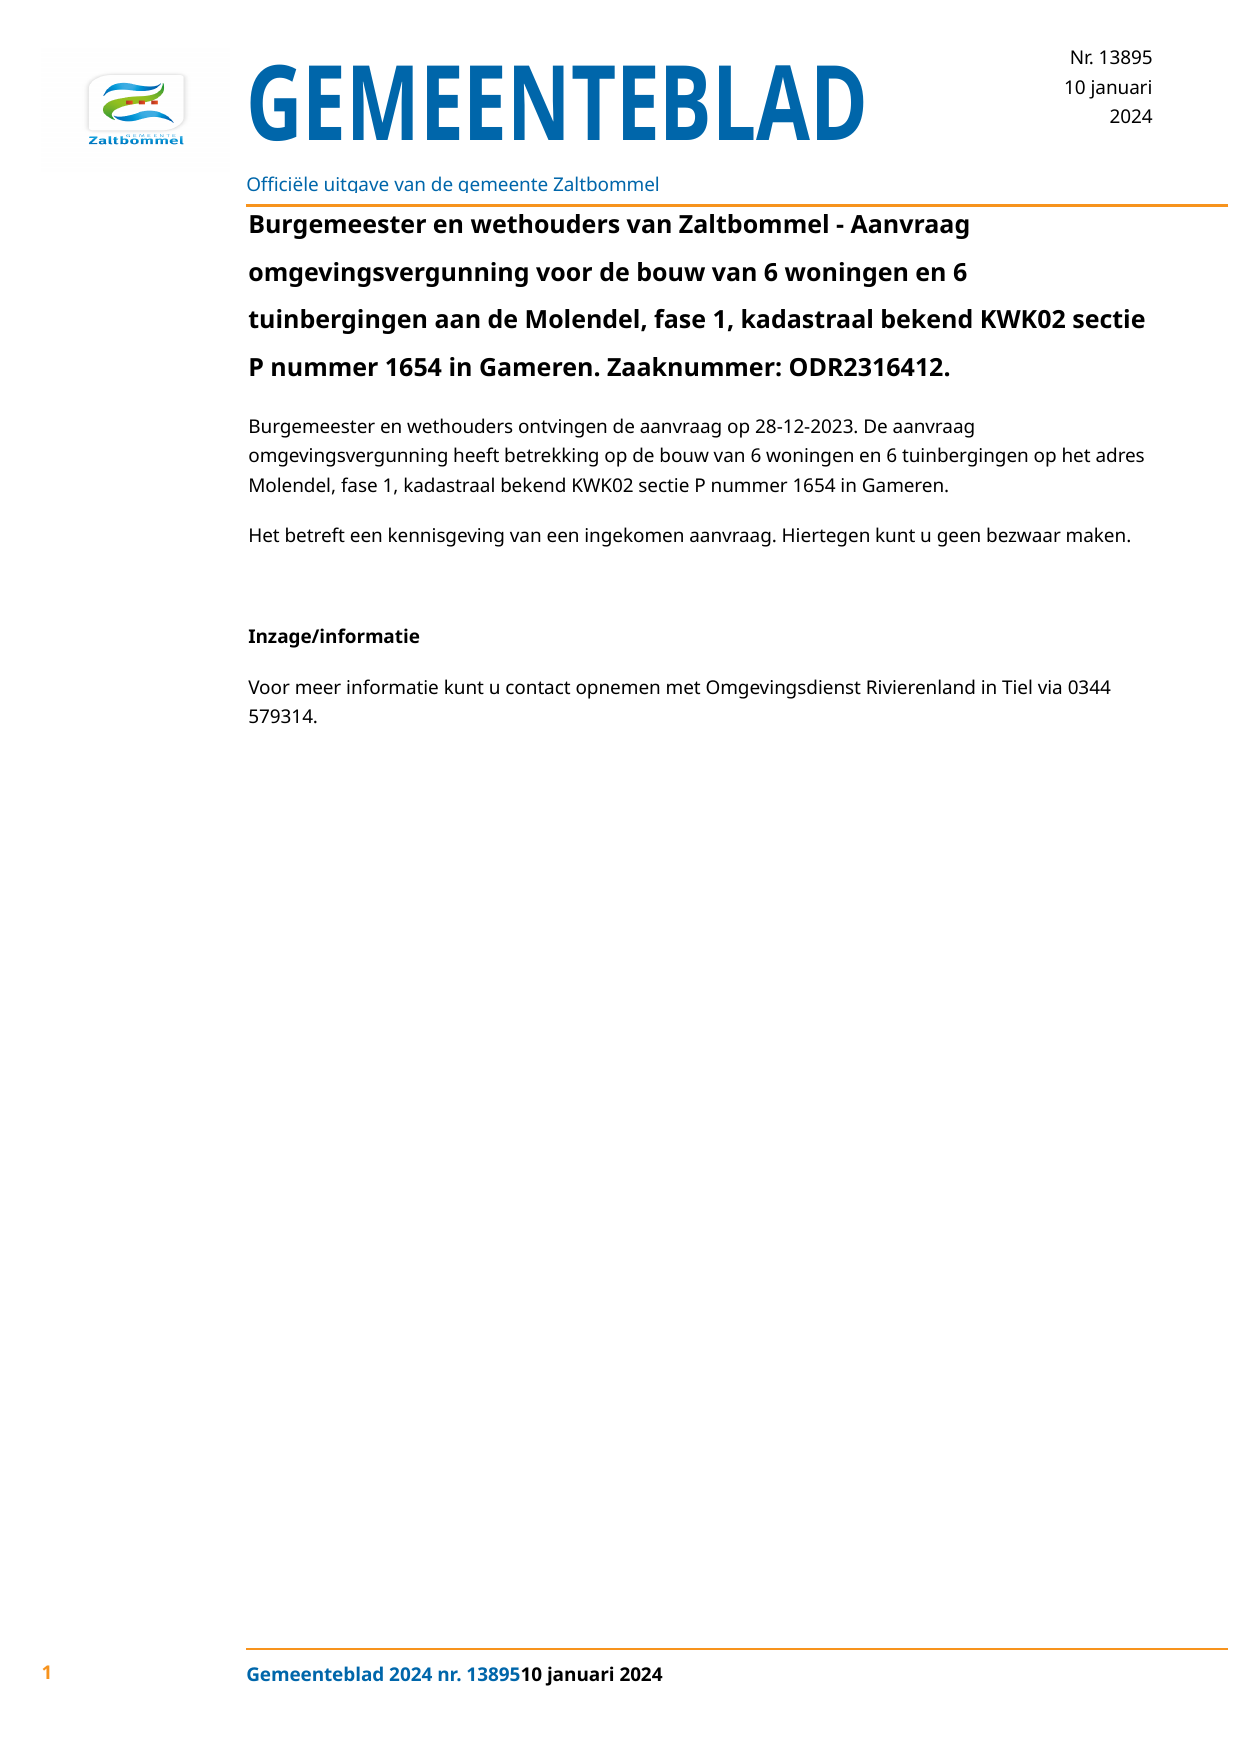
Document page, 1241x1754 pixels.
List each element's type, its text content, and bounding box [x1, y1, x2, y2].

text Inzage/informatie [248, 623, 1152, 649]
text Burgemeester en wethouders ontvingen de aanvraag op 28-12-2023. De aanvraag omgevingsvergunning heeft betrekking op de bouw van 6 woningen en 6 tuinbergingen op het adres Molendel, fase 1, kadastraal bekend KWK02 sectie P nummer 1654 in Gameren. [248, 413, 1152, 498]
text Het betreft een kennisgeving van een ingekomen aanvraag. Hiertegen kunt u geen bezwaar maken. [248, 523, 1152, 548]
picture [41, 47, 231, 172]
text Voor meer informatie kunt u contact opnemen met Omgevingsdienst Rivierenland in Tiel via 0344 579314. [248, 674, 1152, 729]
text Burgemeester en wethouders van Zaltbommel - Aanvraag omgevingsvergunning voor de bouw van 6 woningen en 6 tuinbergingen aan de Molendel, fase 1, kadastraal bekend KWK02 sectie P nummer 1654 in Gameren. Zaaknummer: ODR2316412. [248, 207, 1152, 384]
